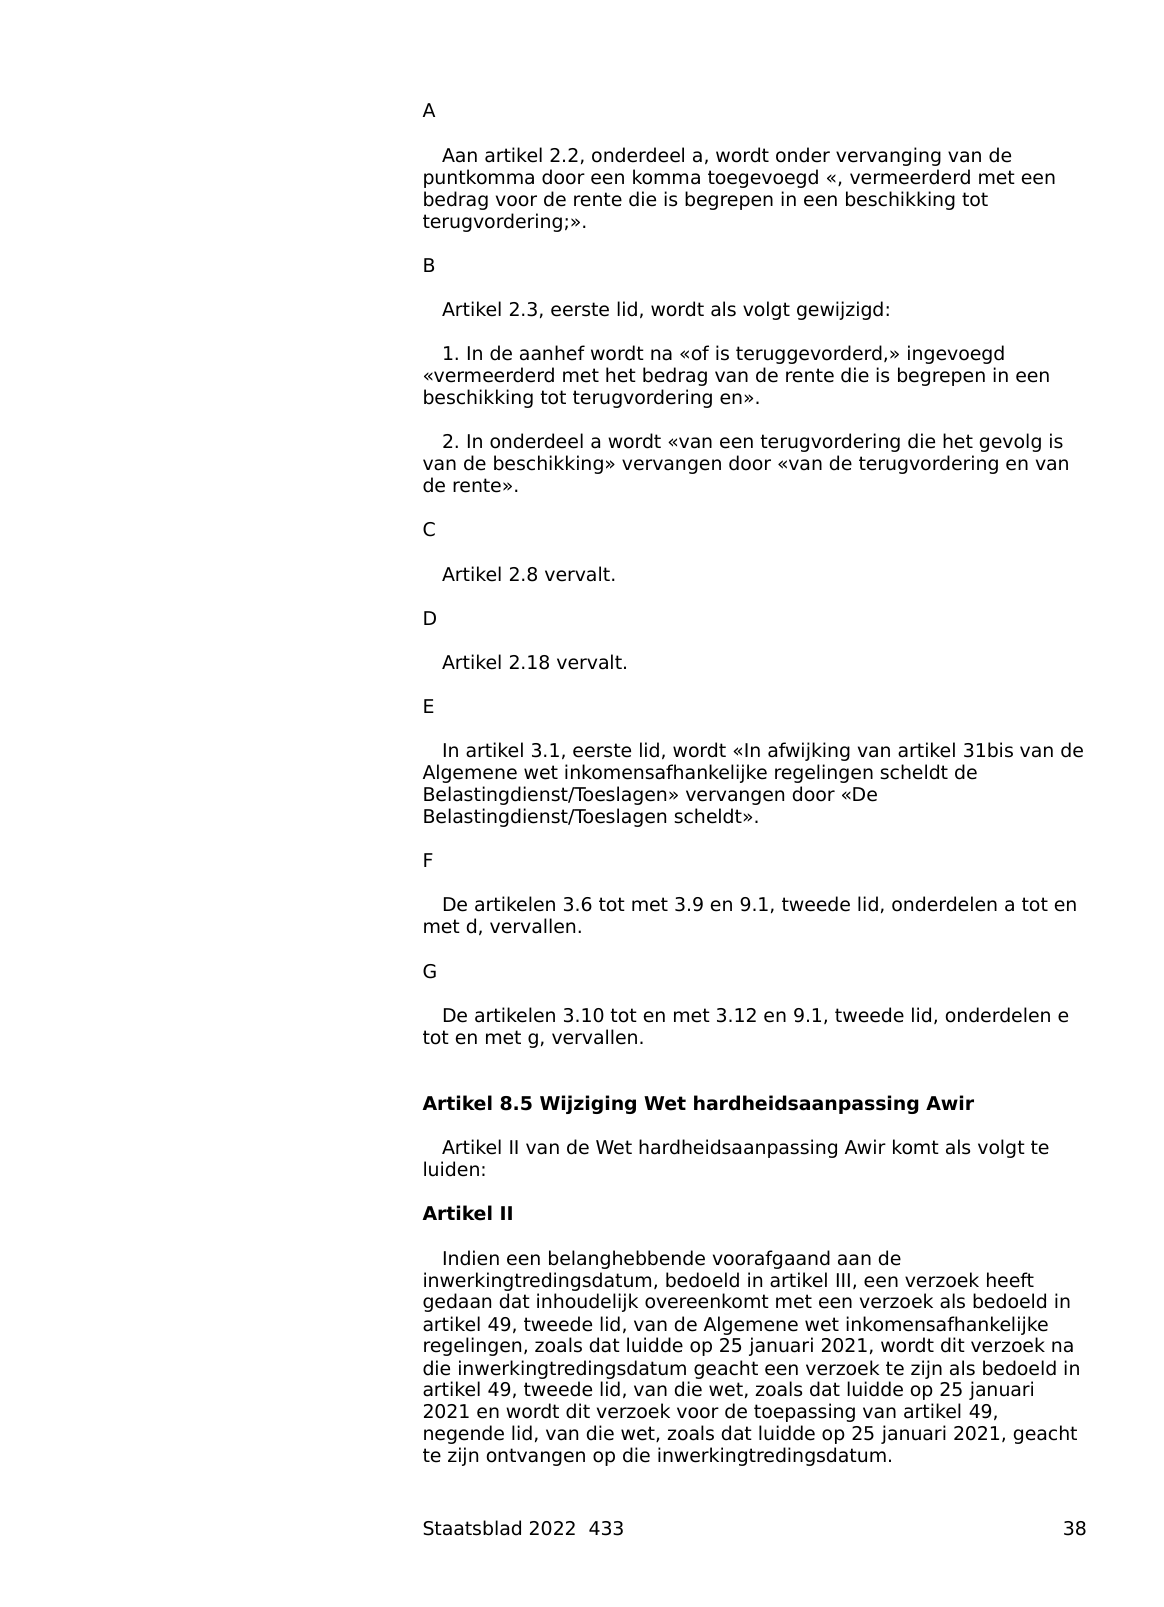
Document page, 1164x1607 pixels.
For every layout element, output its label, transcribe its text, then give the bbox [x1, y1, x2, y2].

text Indien een belanghebbende voorafgaand aan de inwerkingtredingsdatum, bedoeld in artikel III, een verzoek heeft gedaan dat inhoudelijk overeenkomt met een verzoek als bedoeld in artikel 49, tweede lid, van de Algemene wet inkomensafhankelijke regelingen, zoals dat luidde op 25 januari 2021, wordt dit verzoek na die inwerkingtredingsdatum geacht een verzoek te zijn als bedoeld in artikel 49, tweede lid, van die wet, zoals dat luidde op 25 januari 2021 en wordt dit verzoek voor de toepassing van artikel 49, negende lid, van die wet, zoals dat luidde op 25 januari 2021, geacht te zijn ontvangen op die inwerkingtredingsdatum. [422, 1247, 1087, 1467]
text 2. In onderdeel a wordt «van een terugvordering die het gevolg is van de beschikking» vervangen door «van de terugvordering en van de rente». [422, 431, 1087, 497]
text B [422, 255, 1087, 277]
text D [422, 608, 1087, 629]
text Artikel 2.8 vervalt. [422, 563, 1087, 585]
text E [422, 696, 1087, 718]
text 1. In de aanhef wordt na «of is teruggevorderd,» ingevoegd «vermeerderd met het bedrag van de rente die is begrepen in een beschikking tot terugvordering en». [422, 343, 1087, 409]
subtitle Artikel II [422, 1203, 1087, 1225]
text C [422, 519, 1087, 541]
text A [422, 100, 1087, 122]
text Artikel 2.18 vervalt. [422, 652, 1087, 674]
text Artikel 2.3, eerste lid, wordt als volgt gewijzigd: [422, 299, 1087, 321]
text In artikel 3.1, eerste lid, wordt «In afwijking van artikel 31bis van de Algemene wet inkomensafhankelijke regelingen scheldt de Belastingdienst/Toeslagen» vervangen door «De Belastingdienst/Toeslagen scheldt». [422, 740, 1087, 828]
text De artikelen 3.6 tot met 3.9 en 9.1, tweede lid, onderdelen a tot en met d, vervallen. [422, 894, 1087, 938]
text De artikelen 3.10 tot en met 3.12 en 9.1, tweede lid, onderdelen e tot en met g, vervallen. [422, 1005, 1087, 1049]
text Aan artikel 2.2, onderdeel a, wordt onder vervanging van de puntkomma door een komma toegevoegd «, vermeerderd met een bedrag voor de rente die is begrepen in een beschikking tot terugvordering;». [422, 144, 1087, 232]
text Artikel II van de Wet hardheidsaanpassing Awir komt als volgt te luiden: [422, 1137, 1087, 1181]
text G [422, 961, 1087, 982]
subtitle Artikel 8.5 Wijziging Wet hardheidsaanpassing Awir [422, 1093, 1087, 1115]
text F [422, 850, 1087, 872]
